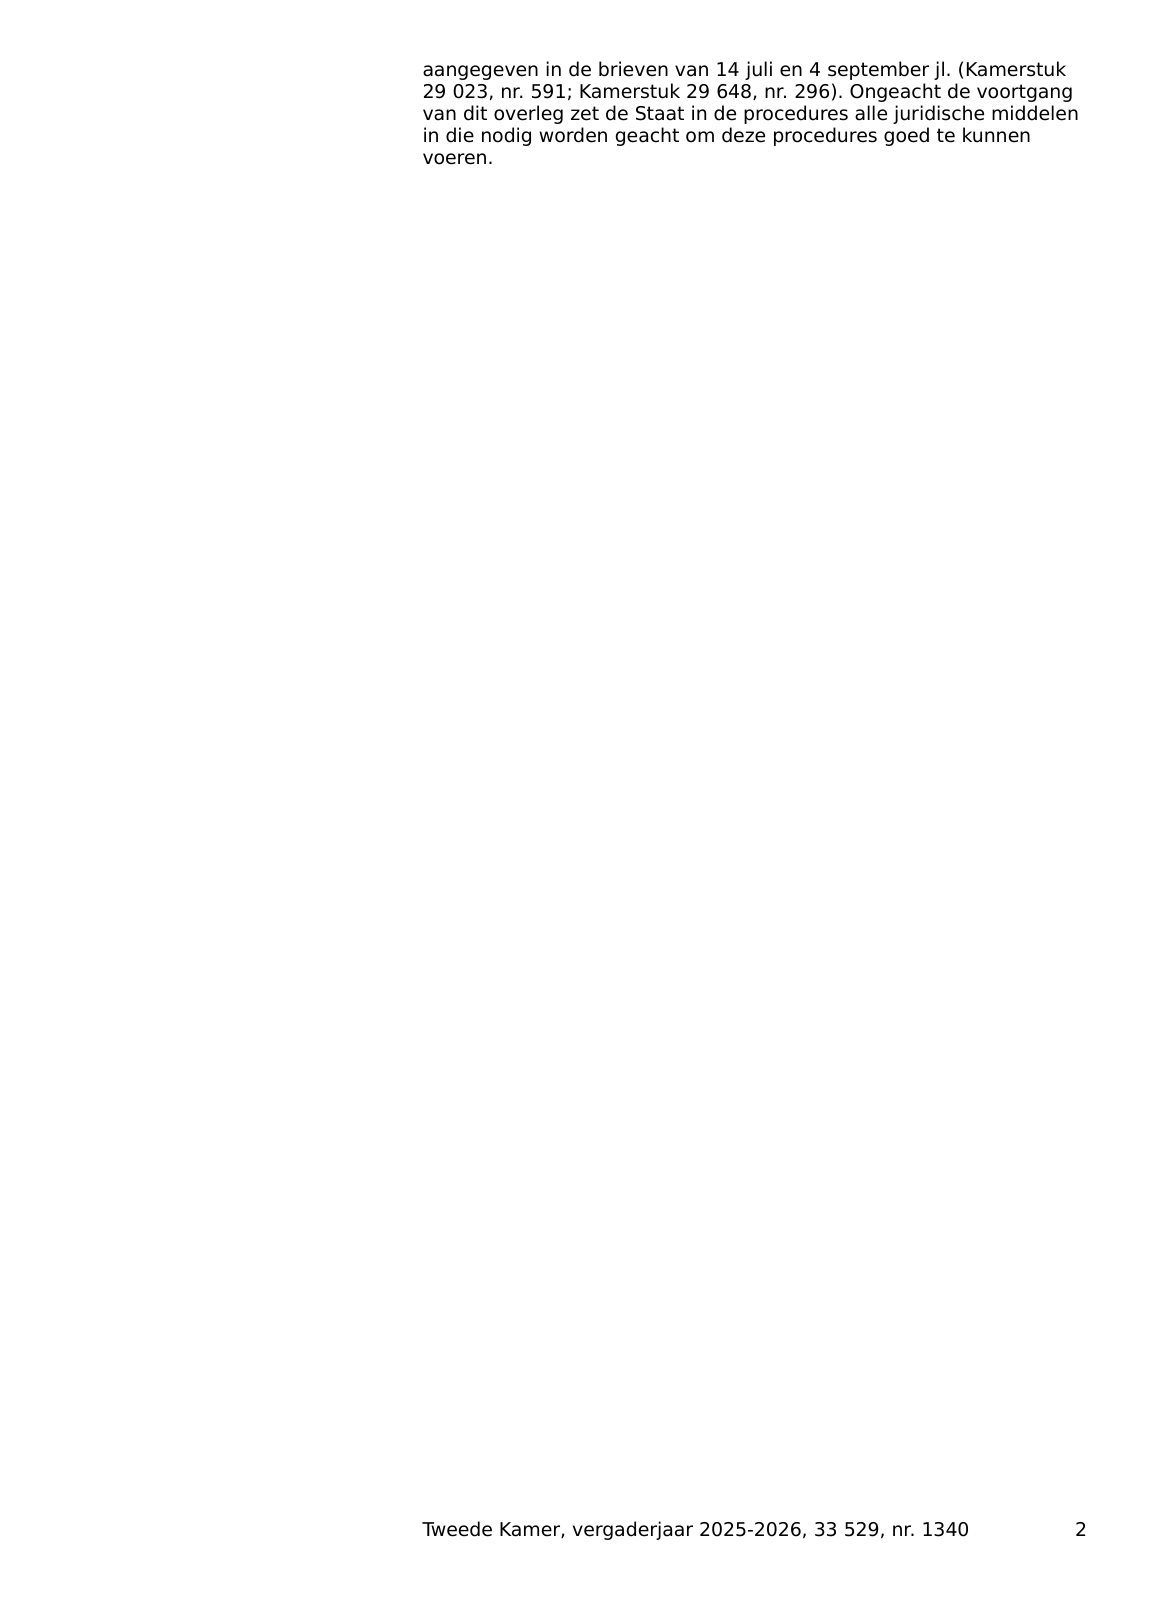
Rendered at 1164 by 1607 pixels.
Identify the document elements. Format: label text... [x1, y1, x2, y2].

text aangegeven in de brieven van 14 juli en 4 september jl. (Kamerstuk 29 023, nr. 591; Kamerstuk 29 648, nr. 296). Ongeacht de voortgang van dit overleg zet de Staat in de procedures alle juridische middelen in die nodig worden geacht om deze procedures goed te kunnen voeren. [422, 59, 1087, 169]
